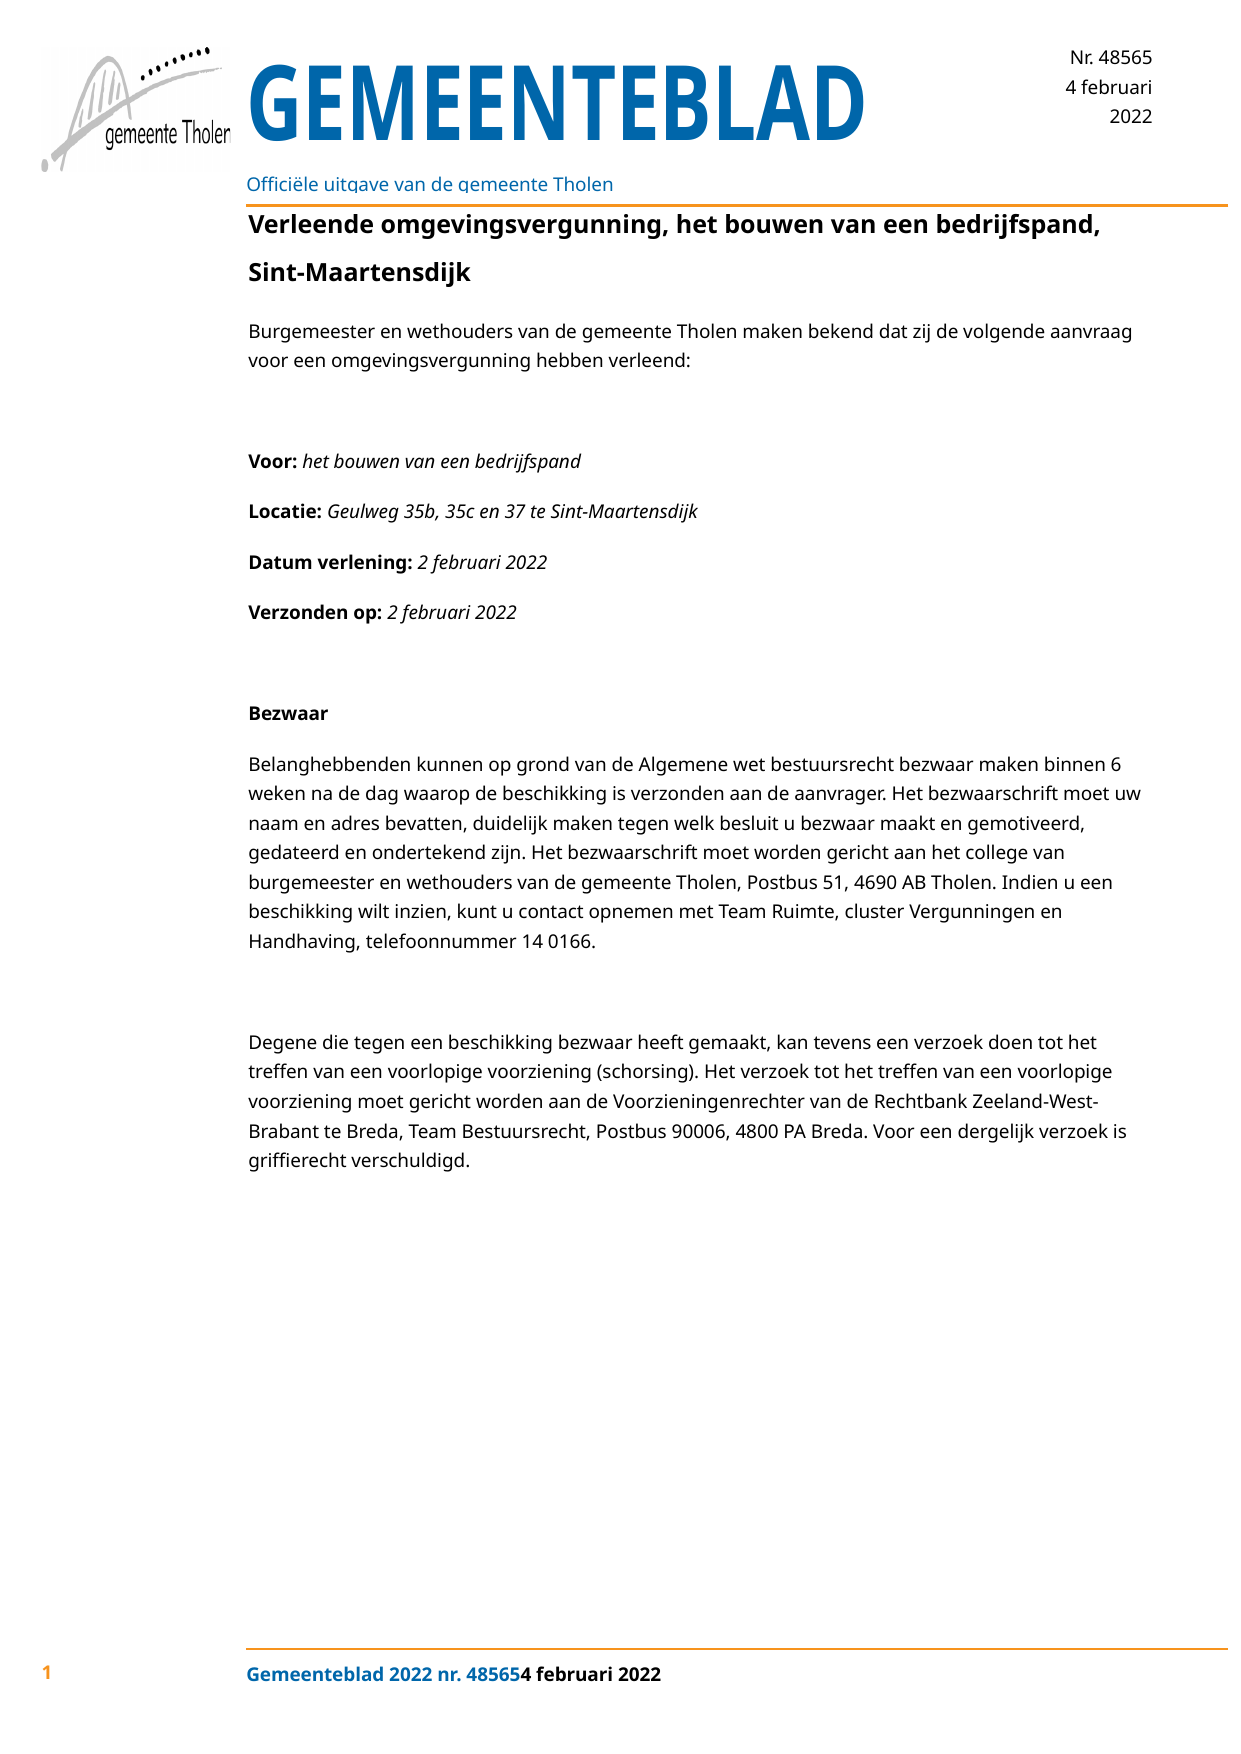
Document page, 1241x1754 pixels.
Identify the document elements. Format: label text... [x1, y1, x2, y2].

text Voor: het bouwen van een bedrijfspand [248, 448, 1152, 474]
text Burgemeester en wethouders van de gemeente Tholen maken bekend dat zij de volgende aanvraag voor een omgevingsvergunning hebben verleend: [248, 318, 1152, 373]
text Belanghebbenden kunnen op grond van de Algemene wet bestuursrecht bezwaar maken binnen 6 weken na de dag waarop de beschikking is verzonden aan de aanvrager. Het bezwaarschrift moet uw naam en adres bevatten, duidelijk maken tegen welk besluit u bezwaar maakt en gemotiveerd, gedateerd en ondertekend zijn. Het bezwaarschrift moet worden gericht aan het college van burgemeester en wethouders van de gemeente Tholen, Postbus 51, 4690 AB Tholen. Indien u een beschikking wilt inzien, kunt u contact opnemen met Team Ruimte, cluster Vergunningen en Handhaving, telefoonnummer 14 0166. [248, 751, 1152, 954]
text Verleende omgevingsvergunning, het bouwen van een bedrijfspand, Sint-Maartensdijk [248, 207, 1152, 288]
text Locatie: Geulweg 35b, 35c en 37 te Sint-Maartensdijk [248, 499, 1152, 524]
text Bezwaar [248, 700, 1152, 726]
text Verzonden op: 2 februari 2022 [248, 599, 1152, 625]
picture [41, 47, 231, 172]
text Datum verlening: 2 februari 2022 [248, 549, 1152, 575]
text Degene die tegen een beschikking bezwaar heeft gemaakt, kan tevens een verzoek doen tot het treffen van een voorlopige voorziening (schorsing). Het verzoek tot het treffen van een voorlopige voorziening moet gericht worden aan de Voorzieningenrechter van de Rechtbank Zeeland-West-Brabant te Breda, Team Bestuursrecht, Postbus 90006, 4800 PA Breda. Voor een dergelijk verzoek is griffierecht verschuldigd. [248, 1029, 1152, 1173]
